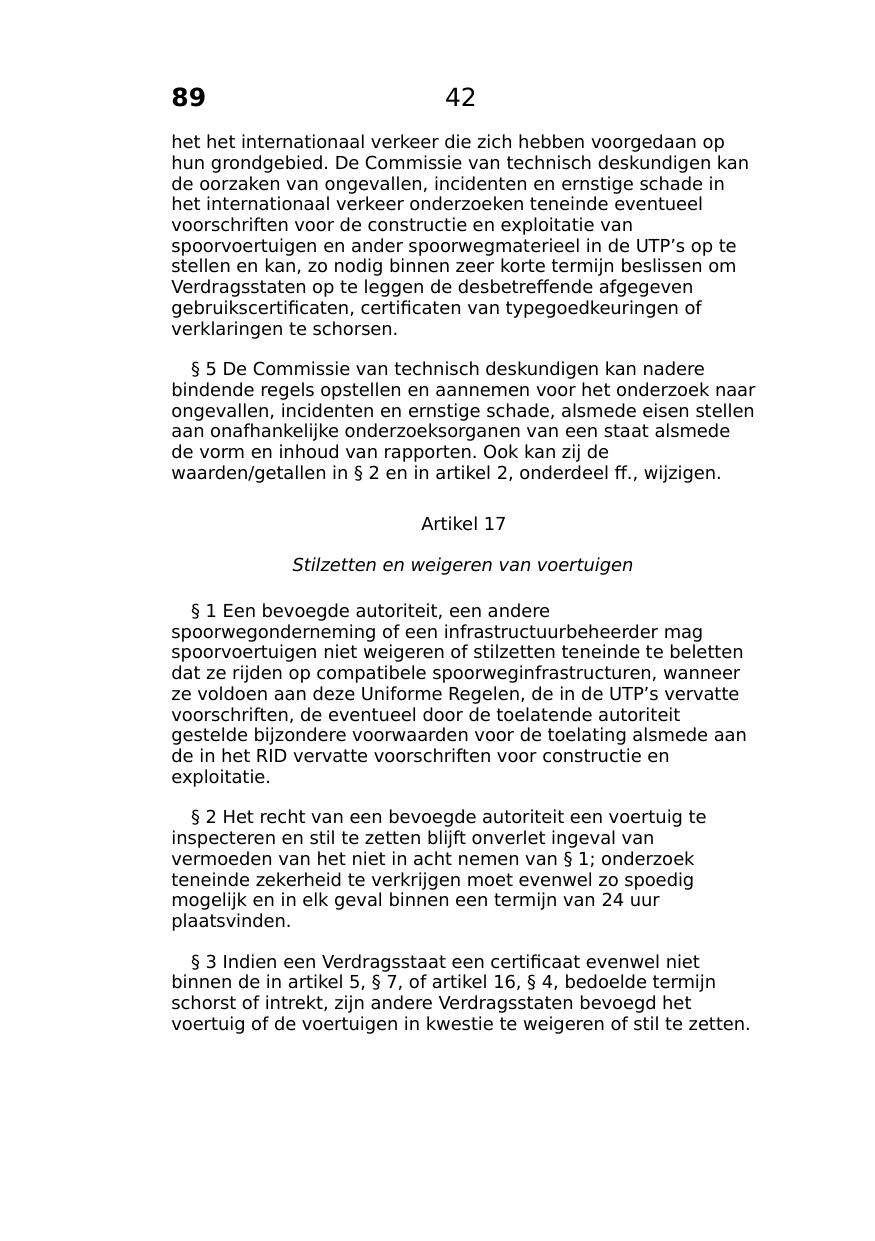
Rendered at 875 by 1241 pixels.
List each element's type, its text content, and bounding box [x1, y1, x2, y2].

text het het internationaal verkeer die zich hebben voorgedaan op hun grondgebied. De Commissie van technisch deskundigen kan de oorzaken van ongevallen, incidenten en ernstige schade in het internationaal verkeer onderzoeken teneinde eventueel voorschriften voor de constructie en exploitatie van spoorvoertuigen en ander spoorwegmaterieel in de UTP’s op te stellen en kan, zo nodig binnen zeer korte termijn beslissen om Verdragsstaten op te leggen de desbetreffende afgegeven gebruikscertificaten, certificaten van typegoedkeuringen of verklaringen te schorsen. [171, 132, 756, 339]
text § 1 Een bevoegde autoriteit, een andere spoorwegonderneming of een infrastructuurbeheerder mag spoorvoertuigen niet weigeren of stilzetten teneinde te beletten dat ze rijden op compatibele spoorweginfrastructuren, wanneer ze voldoen aan deze Uniforme Regelen, de in de UTP’s vervatte voorschriften, de eventueel door de toelatende autoriteit gestelde bijzondere voorwaarden voor de toelating alsmede aan de in het RID vervatte voorschriften voor constructie en exploitatie. [171, 601, 756, 787]
subtitle Artikel 17 Stilzetten en weigeren van voertuigen [171, 513, 756, 576]
text § 5 De Commissie van technisch deskundigen kan nadere bindende regels opstellen en aannemen voor het onderzoek naar ongevallen, incidenten en ernstige schade, alsmede eisen stellen aan onafhankelijke onderzoeksorganen van een staat alsmede de vorm en inhoud van rapporten. Ook kan zij de waarden/getallen in § 2 en in artikel 2, onderdeel ff., wijzigen. [171, 359, 756, 483]
text § 2 Het recht van een bevoegde autoriteit een voertuig te inspecteren en stil te zetten blijft onverlet ingeval van vermoeden van het niet in acht nemen van § 1; onderzoek teneinde zekerheid te verkrijgen moet evenwel zo spoedig mogelijk en in elk geval binnen een termijn van 24 uur plaatsvinden. [171, 807, 756, 932]
text § 3 Indien een Verdragsstaat een certificaat evenwel niet binnen de in artikel 5, § 7, of artikel 16, § 4, bedoelde termijn schorst of intrekt, zijn andere Verdragsstaten bevoegd het voertuig of de voertuigen in kwestie te weigeren of stil te zetten. [171, 952, 756, 1034]
